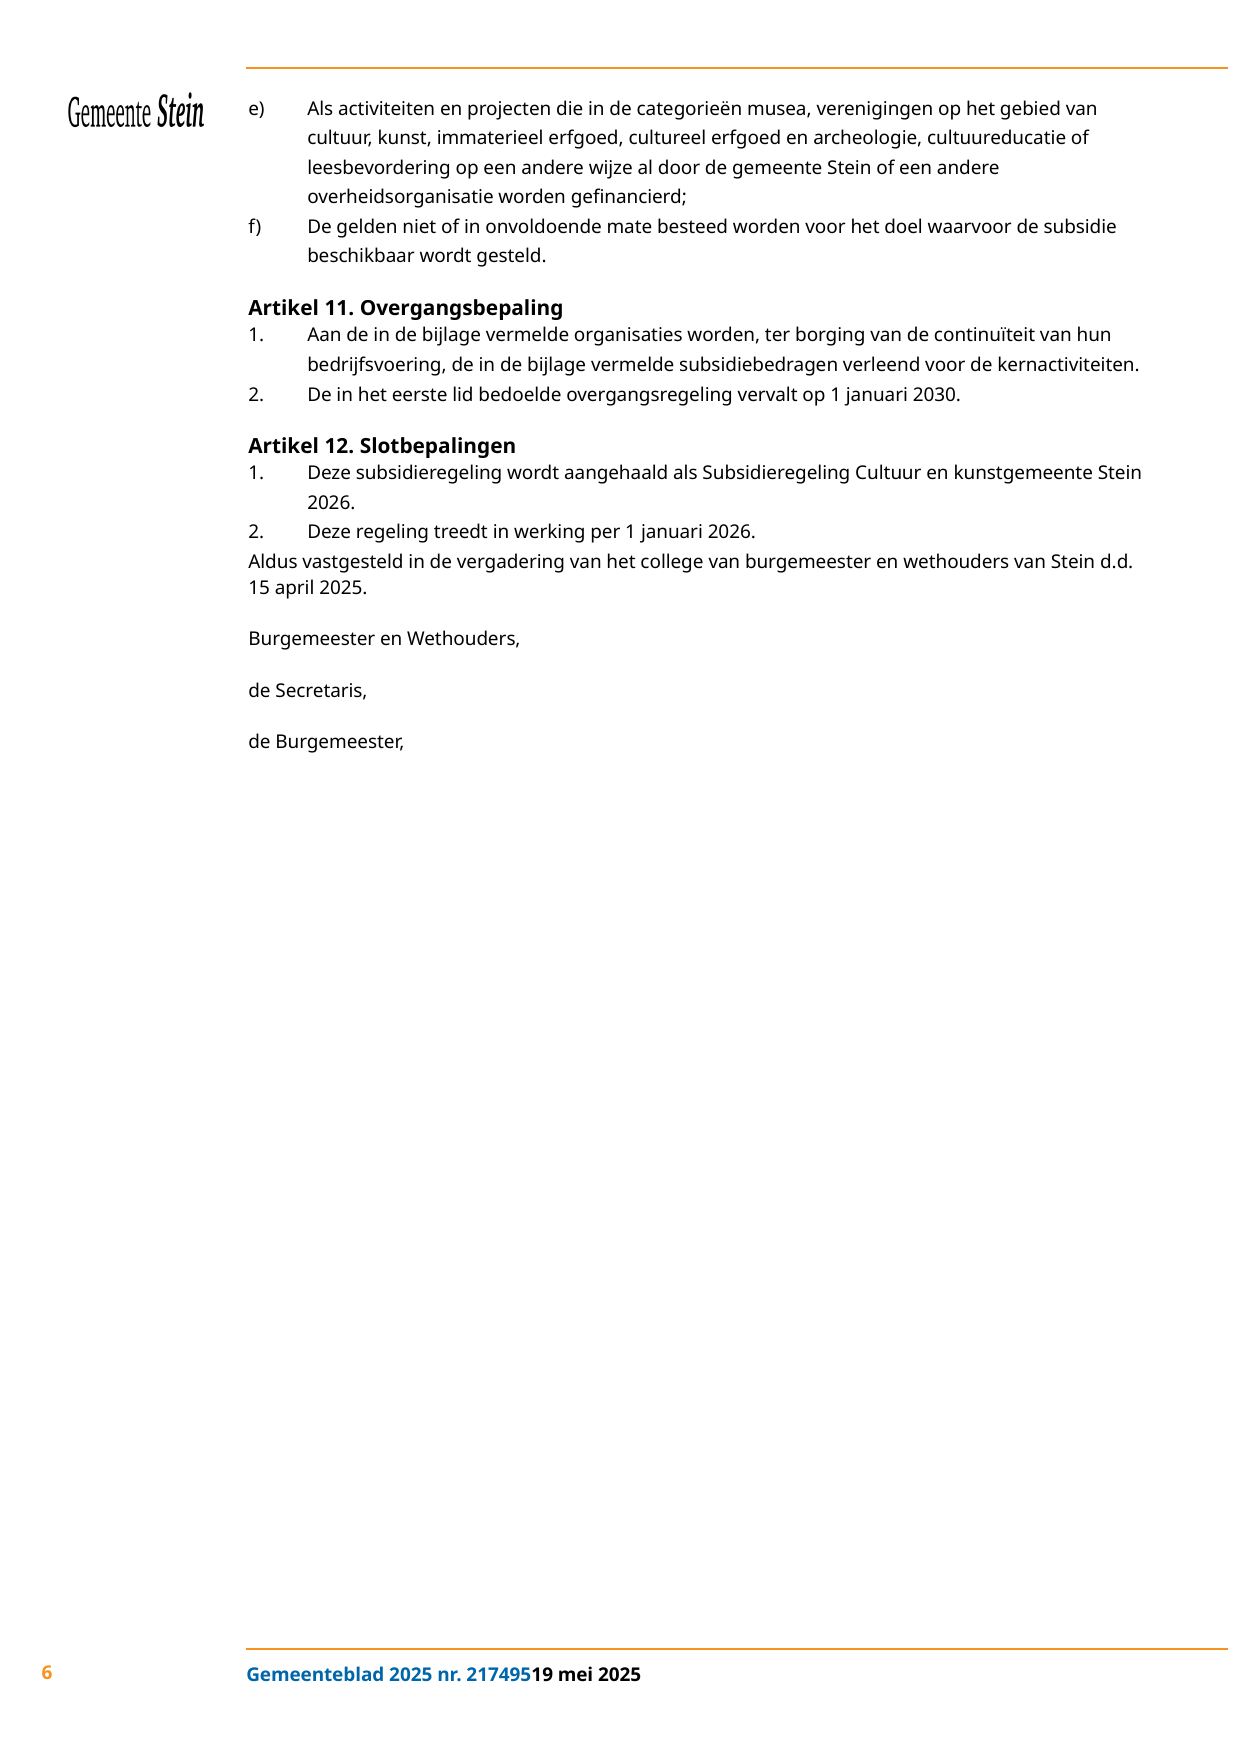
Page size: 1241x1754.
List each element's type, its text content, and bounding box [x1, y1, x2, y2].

list De gelden niet of in onvoldoende mate besteed worden voor het doel waarvoor de subsidie beschikbaar wordt gesteld. [248, 213, 1152, 268]
text de Burgemeester, [248, 728, 1152, 754]
text de Secretaris, [248, 677, 1152, 703]
list Deze regeling treedt in werking per 1 januari 2026. [248, 519, 1152, 544]
text Artikel 12. Slotbepalingen [248, 431, 1152, 459]
text Aldus vastgesteld in de vergadering van het college van burgemeester en wethouders van Stein d.d. 15 april 2025. [248, 548, 1152, 600]
picture [41, 47, 231, 172]
list De in het eerste lid bedoelde overgangsregeling vervalt op 1 januari 2030. [248, 381, 1152, 406]
list Aan de in de bijlage vermelde organisaties worden, ter borging van de continuïteit van hun bedrijfsvoering, de in de bijlage vermelde subsidiebedragen verleend voor de kernactiviteiten. [248, 322, 1152, 377]
list Als activiteiten en projecten die in de categorieën musea, verenigingen op het gebied van cultuur, kunst, immaterieel erfgoed, cultureel erfgoed en archeologie, cultuureducatie of leesbevordering op een andere wijze al door de gemeente Stein of een andere overheidsorganisatie worden gefinancierd; [248, 95, 1152, 209]
text Burgemeester en Wethouders, [248, 626, 1152, 651]
list Deze subsidieregeling wordt aangehaald als Subsidieregeling Cultuur en kunstgemeente Stein 2026. [248, 459, 1152, 515]
text Artikel 11. Overgangsbepaling [248, 293, 1152, 322]
